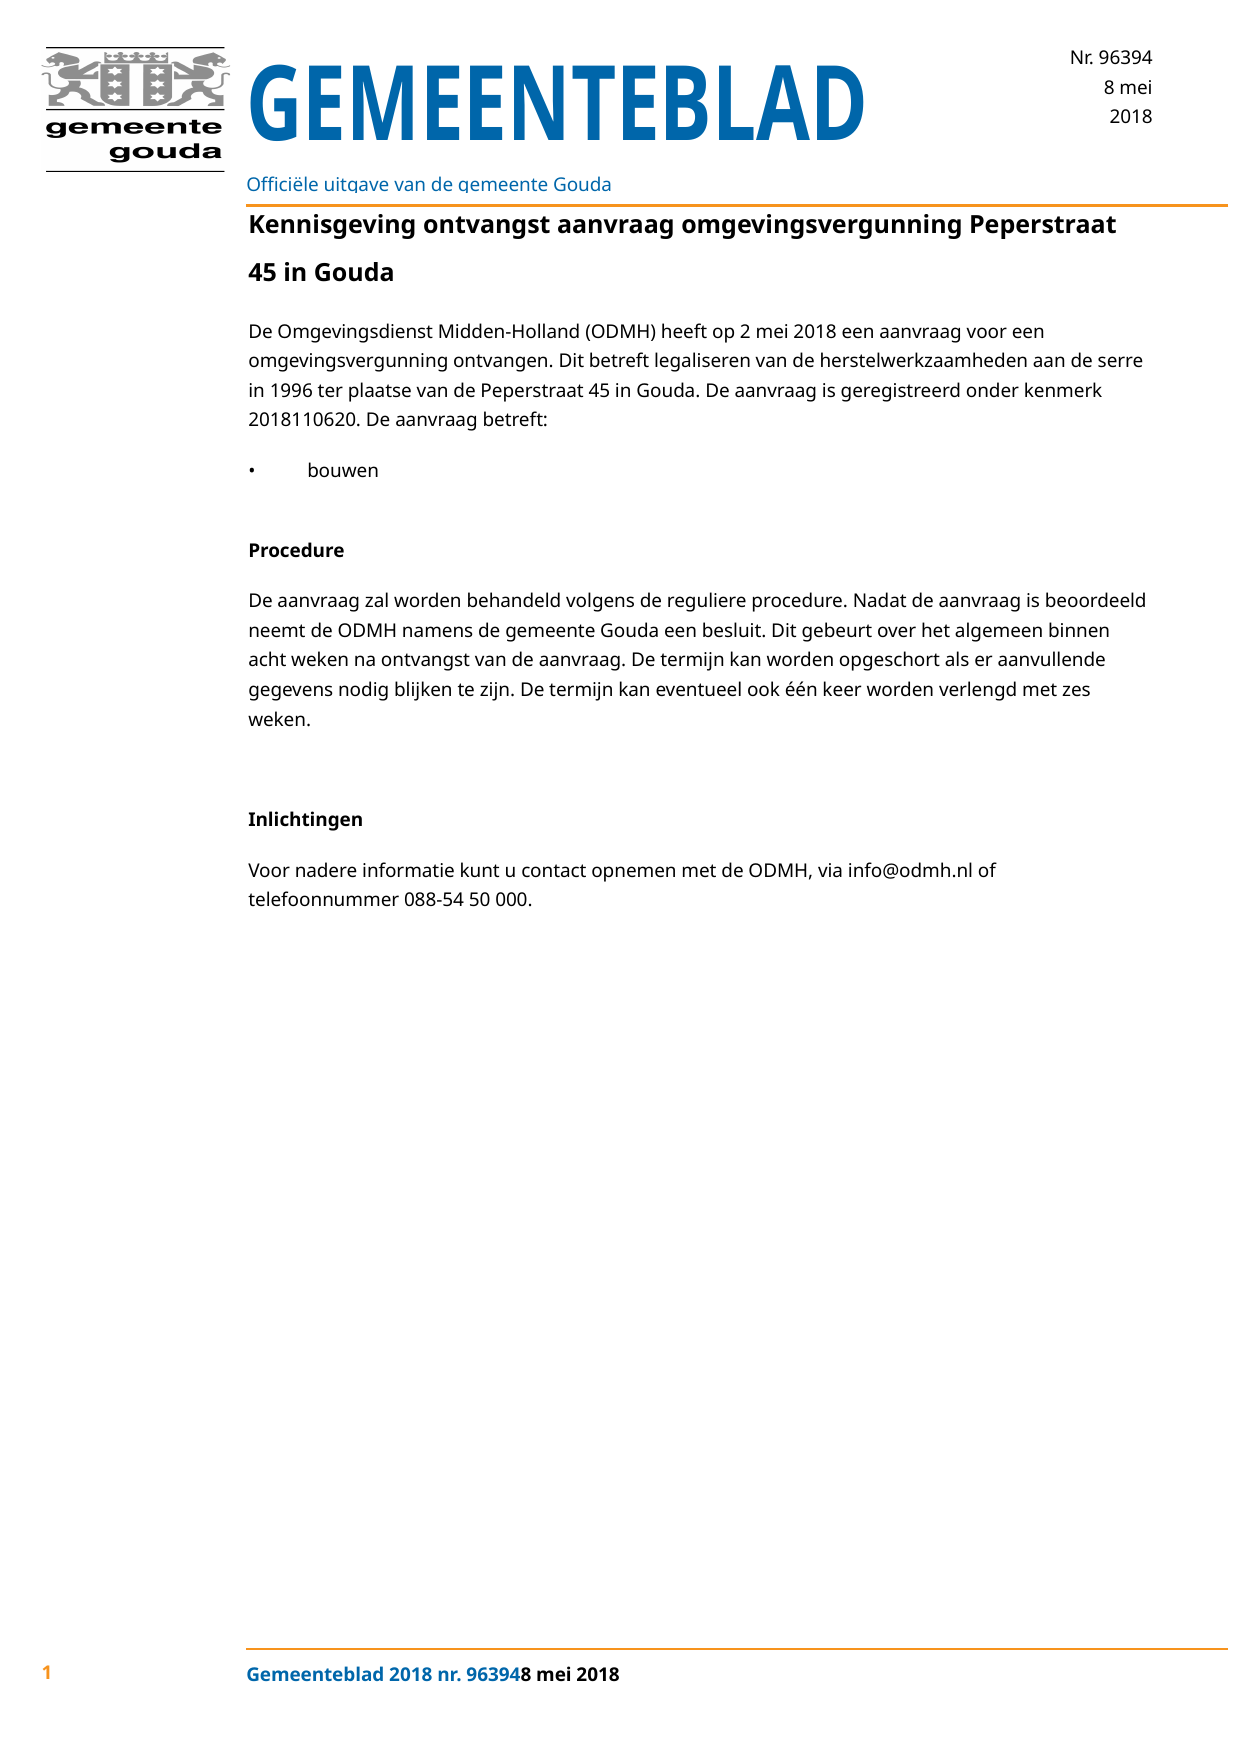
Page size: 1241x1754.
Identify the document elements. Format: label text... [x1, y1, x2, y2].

list bouwen [248, 457, 1152, 483]
text Kennisgeving ontvangst aanvraag omgevingsvergunning Peperstraat 45 in Gouda [248, 207, 1152, 288]
text De Omgevingsdienst Midden-Holland (ODMH) heeft op 2 mei 2018 een aanvraag voor een omgevingsvergunning ontvangen. Dit betreft legaliseren van de herstelwerkzaamheden aan de serre in 1996 ter plaatse van de Peperstraat 45 in Gouda. De aanvraag is geregistreerd onder kenmerk 2018110620. De aanvraag betreft: [248, 318, 1152, 432]
text Procedure [248, 537, 1152, 563]
text Inlichtingen [248, 807, 1152, 832]
text Voor nadere informatie kunt u contact opnemen met de ODMH, via info@odmh.nl of telefoonnummer 088-54 50 000. [248, 857, 1152, 912]
text De aanvraag zal worden behandeld volgens de reguliere procedure. Nadat de aanvraag is beoordeeld neemt de ODMH namens de gemeente Gouda een besluit. Dit gebeurt over het algemeen binnen acht weken na ontvangst van de aanvraag. De termijn kan worden opgeschort als er aanvullende gegevens nodig blijken te zijn. De termijn kan eventueel ook één keer worden verlengd met zes weken. [248, 587, 1152, 732]
picture [41, 47, 231, 172]
